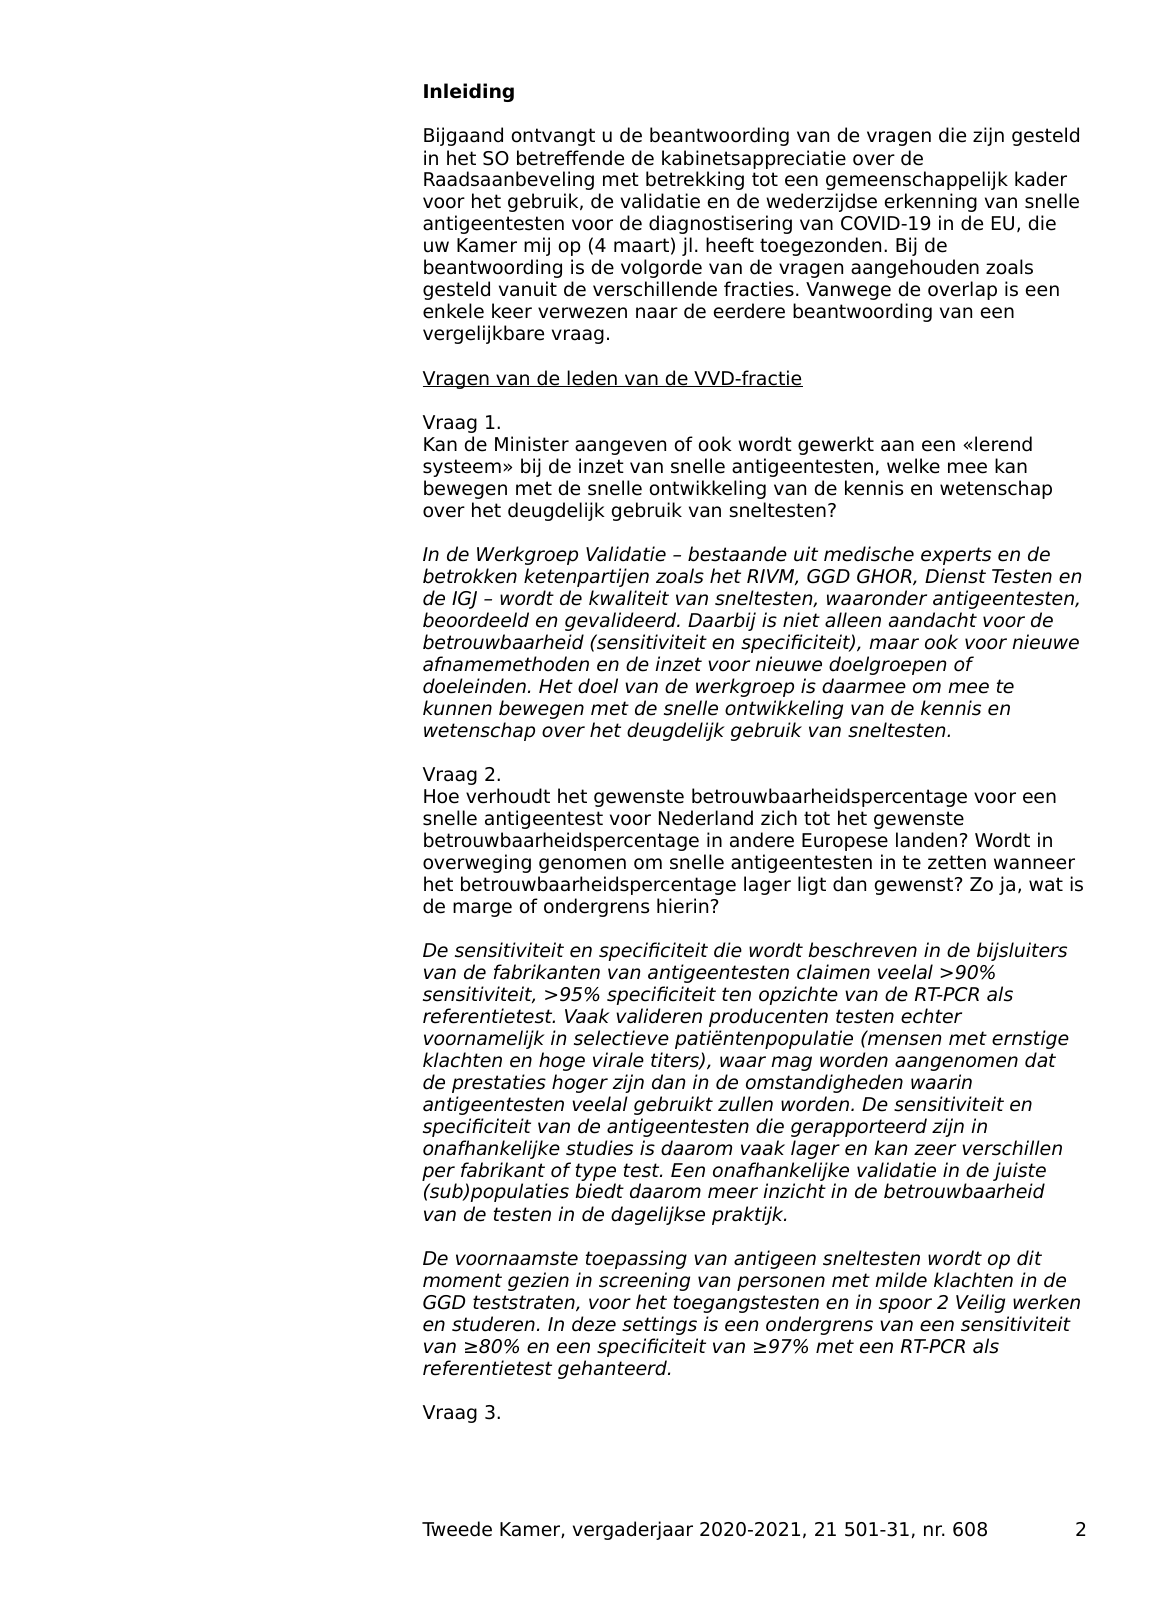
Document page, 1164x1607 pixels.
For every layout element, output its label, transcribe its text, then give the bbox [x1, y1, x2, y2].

text Kan de Minister aangeven of ook wordt gewerkt aan een «lerend systeem» bij de inzet van snelle antigeentesten, welke mee kan bewegen met de snelle ontwikkeling van de kennis en wetenschap over het deugdelijk gebruik van sneltesten? [422, 433, 1087, 521]
text Vraag 2. [422, 764, 1087, 786]
text Vraag 3. [422, 1402, 1087, 1424]
text In de Werkgroep Validatie – bestaande uit medische experts en de betrokken ketenpartijen zoals het RIVM, GGD GHOR, Dienst Testen en de IGJ – wordt de kwaliteit van sneltesten, waaronder antigeentesten, beoordeeld en gevalideerd. Daarbij is niet alleen aandacht voor de betrouwbaarheid (sensitiviteit en specificiteit), maar ook voor nieuwe afnamemethoden en de inzet voor nieuwe doelgroepen of doeleinden. Het doel van de werkgroep is daarmee om mee te kunnen bewegen met de snelle ontwikkeling van de kennis en wetenschap over het deugdelijk gebruik van sneltesten. [422, 544, 1087, 741]
subtitle Inleiding [422, 81, 1087, 103]
subtitle Vragen van de leden van de VVD-fractie [422, 367, 1087, 389]
text Bijgaand ontvangt u de beantwoording van de vragen die zijn gesteld in het SO betreffende de kabinetsappreciatie over de Raadsaanbeveling met betrekking tot een gemeenschappelijk kader voor het gebruik, de validatie en de wederzijdse erkenning van snelle antigeentesten voor de diagnostisering van COVID-19 in de EU, die uw Kamer mij op (4 maart) jl. heeft toegezonden. Bij de beantwoording is de volgorde van de vragen aangehouden zoals gesteld vanuit de verschillende fracties. Vanwege de overlap is een enkele keer verwezen naar de eerdere beantwoording van een vergelijkbare vraag. [422, 125, 1087, 345]
text Vraag 1. [422, 412, 1087, 433]
text De voornaamste toepassing van antigeen sneltesten wordt op dit moment gezien in screening van personen met milde klachten in de GGD teststraten, voor het toegangstesten en in spoor 2 Veilig werken en studeren. In deze settings is een ondergrens van een sensitiviteit van ≥80% en een specificiteit van ≥97% met een RT-PCR als referentietest gehanteerd. [422, 1248, 1087, 1379]
text Hoe verhoudt het gewenste betrouwbaarheidspercentage voor een snelle antigeentest voor Nederland zich tot het gewenste betrouwbaarheidspercentage in andere Europese landen? Wordt in overweging genomen om snelle antigeentesten in te zetten wanneer het betrouwbaarheidspercentage lager ligt dan gewenst? Zo ja, wat is de marge of ondergrens hierin? [422, 786, 1087, 917]
text De sensitiviteit en specificiteit die wordt beschreven in de bijsluiters van de fabrikanten van antigeentesten claimen veelal >90% sensitiviteit, >95% specificiteit ten opzichte van de RT-PCR als referentietest. Vaak valideren producenten testen echter voornamelijk in selectieve patiëntenpopulatie (mensen met ernstige klachten en hoge virale titers), waar mag worden aangenomen dat de prestaties hoger zijn dan in de omstandigheden waarin antigeentesten veelal gebruikt zullen worden. De sensitiviteit en specificiteit van de antigeentesten die gerapporteerd zijn in onafhankelijke studies is daarom vaak lager en kan zeer verschillen per fabrikant of type test. Een onafhankelijke validatie in de juiste (sub)populaties biedt daarom meer inzicht in de betrouwbaarheid van de testen in de dagelijkse praktijk. [422, 940, 1087, 1225]
